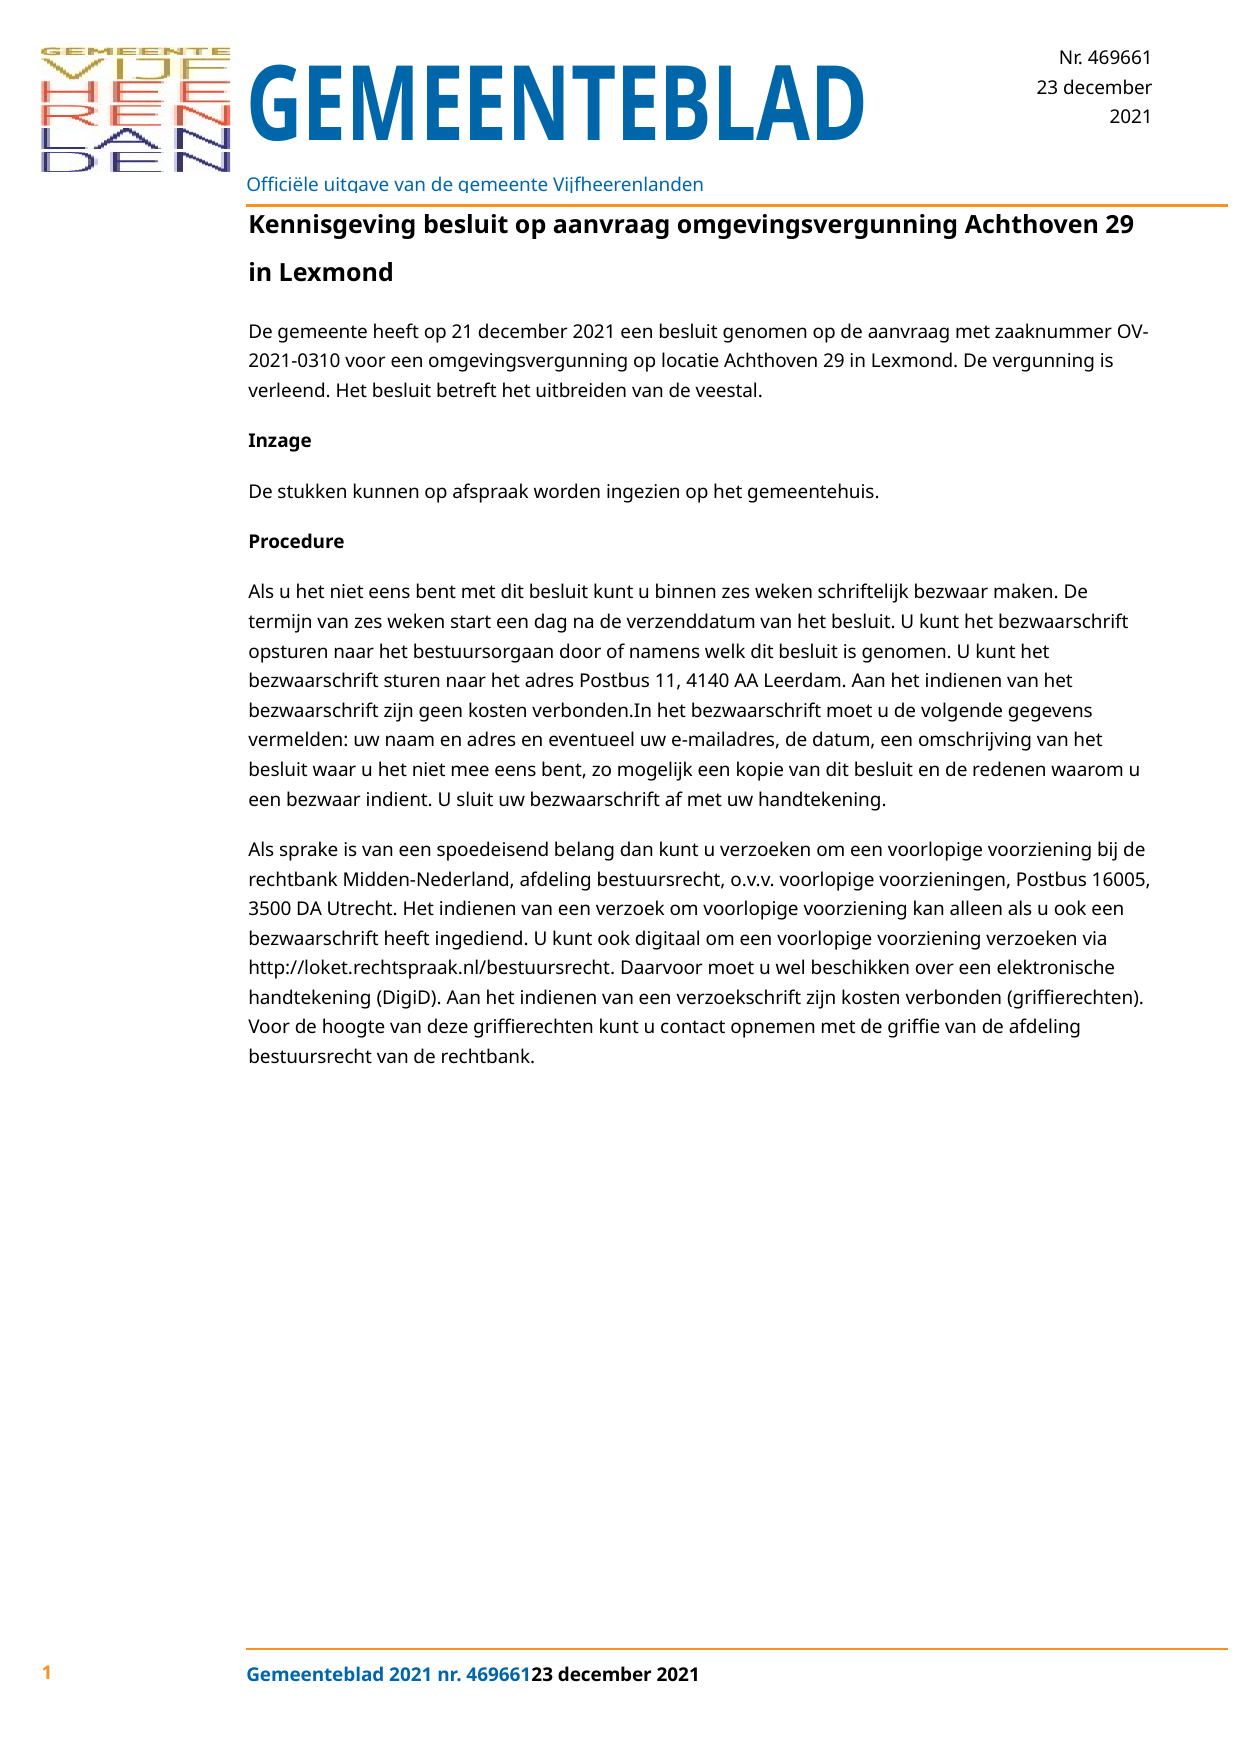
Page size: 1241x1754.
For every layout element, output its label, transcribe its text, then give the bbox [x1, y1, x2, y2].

text Kennisgeving besluit op aanvraag omgevingsvergunning Achthoven 29 in Lexmond [248, 207, 1152, 288]
text De stukken kunnen op afspraak worden ingezien op het gemeentehuis. [248, 478, 1152, 504]
text Als u het niet eens bent met dit besluit kunt u binnen zes weken schriftelijk bezwaar maken. De termijn van zes weken start een dag na de verzenddatum van het besluit. U kunt het bezwaarschrift opsturen naar het bestuursorgaan door of namens welk dit besluit is genomen. U kunt het bezwaarschrift sturen naar het adres Postbus 11, 4140 AA Leerdam. Aan het indienen van het bezwaarschrift zijn geen kosten verbonden.In het bezwaarschrift moet u de volgende gegevens vermelden: uw naam en adres en eventueel uw e-mailadres, de datum, een omschrijving van het besluit waar u het niet mee eens bent, zo mogelijk een kopie van dit besluit en de redenen waarom u een bezwaar indient. U sluit uw bezwaarschrift af met uw handtekening. [248, 579, 1152, 812]
picture [41, 47, 231, 172]
text Inzage [248, 427, 1152, 453]
text De gemeente heeft op 21 december 2021 een besluit genomen op de aanvraag met zaaknummer OV-2021-0310 voor een omgevingsvergunning op locatie Achthoven 29 in Lexmond. De vergunning is verleend. Het besluit betreft het uitbreiden van de veestal. [248, 318, 1152, 403]
text Procedure [248, 528, 1152, 554]
text Als sprake is van een spoedeisend belang dan kunt u verzoeken om een voorlopige voorziening bij de rechtbank Midden-Nederland, afdeling bestuursrecht, o.v.v. voorlopige voorzieningen, Postbus 16005, 3500 DA Utrecht. Het indienen van een verzoek om voorlopige voorziening kan alleen als u ook een bezwaarschrift heeft ingediend. U kunt ook digitaal om een voorlopige voorziening verzoeken via http://loket.rechtspraak.nl/bestuursrecht. Daarvoor moet u wel beschikken over een elektronische handtekening (DigiD). Aan het indienen van een verzoekschrift zijn kosten verbonden (griffierechten). Voor de hoogte van deze griffierechten kunt u contact opnemen met de griffie van de afdeling bestuursrecht van de rechtbank. [248, 836, 1152, 1069]
